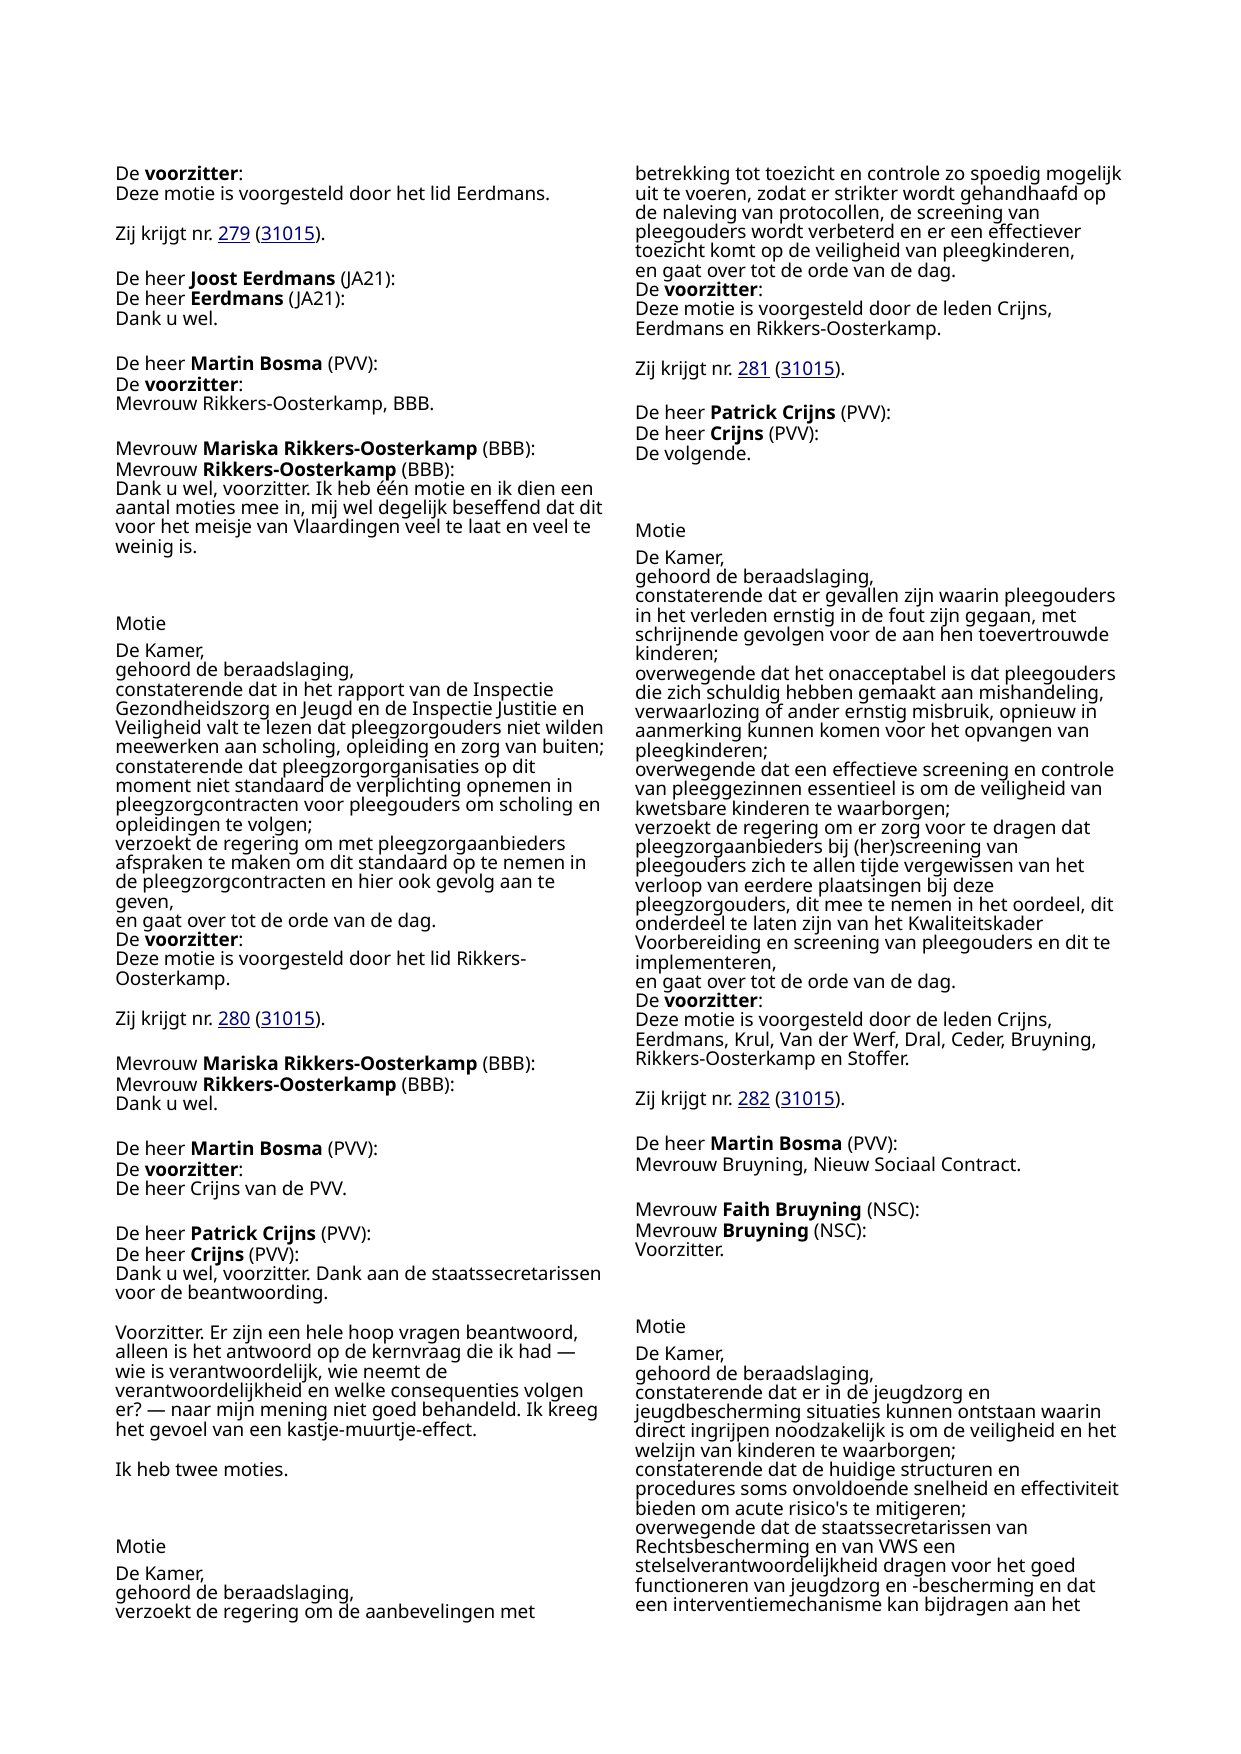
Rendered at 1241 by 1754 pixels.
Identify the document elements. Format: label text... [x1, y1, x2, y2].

text Mevrouw Bruyning (NSC): [635, 1222, 1125, 1241]
text De heer Crijns van de PVV. [115, 1180, 605, 1199]
text De heer Eerdmans (JA21): [115, 290, 605, 310]
text Dank u wel, voorzitter. Ik heb één motie en ik dien een aantal moties mee in, mij wel degelijk beseffend dat dit voor het meisje van Vlaardingen veel te laat en veel te weinig is. [115, 480, 605, 557]
text De voorzitter: [115, 376, 605, 395]
text verzoekt de regering om er zorg voor te dragen dat pleegzorgaanbieders bij (her)screening van pleegouders zich te allen tijde vergewissen van het verloop van eerdere plaatsingen bij deze pleegzorgouders, dit mee te nemen in het oordeel, dit onderdeel te laten zijn van het Kwaliteitskader Voorbereiding en screening van pleegouders en dit te implementeren, [635, 819, 1125, 973]
text constaterende dat in het rapport van de Inspectie Gezondheidszorg en Jeugd en de Inspectie Justitie en Veiligheid valt te lezen dat pleegzorgouders niet wilden meewerken aan scholing, opleiding en zorg van buiten; [115, 681, 605, 758]
text De heer Crijns (PVV): [115, 1246, 605, 1265]
text constaterende dat er gevallen zijn waarin pleegouders in het verleden ernstig in de fout zijn gegaan, met schrijnende gevolgen voor de aan hen toevertrouwde kinderen; [635, 587, 1125, 664]
text Voorzitter. Er zijn een hele hoop vragen beantwoord, alleen is het antwoord op de kernvraag die ik had — wie is verantwoordelijk, wie neemt de verantwoordelijkheid en welke consequenties volgen er? — naar mijn mening niet goed behandeld. Ik kreeg het gevoel van een kastje-muurtje-effect. [115, 1324, 605, 1440]
text Motie [115, 610, 605, 636]
text en gaat over tot de orde van de dag. [115, 912, 605, 931]
text constaterende dat de huidige structuren en procedures soms onvoldoende snelheid en effectiviteit bieden om acute risico's te mitigeren; [635, 1461, 1125, 1519]
text Zij krijgt nr. 280 (31015). [115, 1010, 605, 1029]
text en gaat over tot de orde van de dag. [635, 973, 1125, 992]
text De heer Martin Bosma (PVV): [115, 350, 605, 376]
text Motie [115, 1533, 605, 1559]
text De voorzitter: [115, 165, 605, 184]
text Mevrouw Bruyning, Nieuw Sociaal Contract. [635, 1156, 1125, 1175]
text verzoekt de regering om met pleegzorgaanbieders afspraken te maken om dit standaard op te nemen in de pleegzorgcontracten en hier ook gevolg aan te geven, [115, 835, 605, 912]
text Deze motie is voorgesteld door de leden Crijns, Eerdmans en Rikkers-Oosterkamp. [635, 300, 1125, 339]
text Mevrouw Faith Bruyning (NSC): [635, 1196, 1125, 1222]
text verzoekt de regering om de aanbevelingen met [115, 1603, 605, 1623]
text Motie [635, 1314, 1125, 1339]
text gehoord de beraadslaging, [115, 1584, 605, 1603]
text en gaat over tot de orde van de dag. [635, 262, 1125, 281]
text constaterende dat pleegzorgorganisaties op dit moment niet standaard de verplichting opnemen in pleegzorgcontracten voor pleegouders om scholing en opleidingen te volgen; [115, 758, 605, 835]
text De heer Martin Bosma (PVV): [635, 1130, 1125, 1156]
text Voorzitter. [635, 1241, 1125, 1260]
text Mevrouw Rikkers-Oosterkamp, BBB. [115, 395, 605, 414]
text De Kamer, [635, 1345, 1125, 1364]
text De Kamer, [115, 1565, 605, 1584]
text Mevrouw Mariska Rikkers-Oosterkamp (BBB): [115, 435, 605, 461]
text Mevrouw Rikkers-Oosterkamp (BBB): [115, 461, 605, 480]
text De heer Joost Eerdmans (JA21): [115, 265, 605, 290]
text constaterende dat er in de jeugdzorg en jeugdbescherming situaties kunnen ontstaan waarin direct ingrijpen noodzakelijk is om de veiligheid en het welzijn van kinderen te waarborgen; [635, 1384, 1125, 1461]
text De heer Patrick Crijns (PVV): [635, 399, 1125, 425]
text gehoord de beraadslaging, [635, 568, 1125, 587]
text De heer Patrick Crijns (PVV): [115, 1220, 605, 1246]
text Dank u wel, voorzitter. Dank aan de staatssecretarissen voor de beantwoording. [115, 1265, 605, 1303]
text Mevrouw Rikkers-Oosterkamp (BBB): [115, 1076, 605, 1095]
text Dank u wel. [115, 1095, 605, 1114]
text De voorzitter: [115, 1161, 605, 1180]
text De heer Crijns (PVV): [635, 425, 1125, 444]
text De volgende. [635, 444, 1125, 464]
text Motie [635, 517, 1125, 543]
text gehoord de beraadslaging, [635, 1364, 1125, 1384]
text De voorzitter: [115, 931, 605, 950]
text De Kamer, [635, 549, 1125, 568]
text Dank u wel. [115, 310, 605, 329]
text overwegende dat het onacceptabel is dat pleegouders die zich schuldig hebben gemaakt aan mishandeling, verwaarlozing of ander ernstig misbruik, opnieuw in aanmerking kunnen komen voor het opvangen van pleegkinderen; [635, 664, 1125, 761]
text Zij krijgt nr. 282 (31015). [635, 1090, 1125, 1109]
text Mevrouw Mariska Rikkers-Oosterkamp (BBB): [115, 1050, 605, 1076]
text Deze motie is voorgesteld door het lid Rikkers-Oosterkamp. [115, 950, 605, 989]
text betrekking tot toezicht en controle zo spoedig mogelijk uit te voeren, zodat er strikter wordt gehandhaafd op de naleving van protocollen, de screening van pleegouders wordt verbeterd en er een effectiever toezicht komt op de veiligheid van pleegkinderen, [635, 165, 1125, 262]
text overwegende dat de staatssecretarissen van Rechtsbescherming en van VWS een stelselverantwoordelijkheid dragen voor het goed functioneren van jeugdzorg en -bescherming en dat een interventiemechanisme kan bijdragen aan het [635, 1519, 1125, 1615]
text gehoord de beraadslaging, [115, 661, 605, 681]
text overwegende dat een effectieve screening en controle van pleeggezinnen essentieel is om de veiligheid van kwetsbare kinderen te waarborgen; [635, 761, 1125, 819]
text Zij krijgt nr. 281 (31015). [635, 359, 1125, 379]
text Zij krijgt nr. 279 (31015). [115, 224, 605, 244]
text De voorzitter: [635, 992, 1125, 1011]
text Deze motie is voorgesteld door het lid Eerdmans. [115, 184, 605, 204]
text De Kamer, [115, 642, 605, 661]
text De heer Martin Bosma (PVV): [115, 1135, 605, 1161]
text Ik heb twee moties. [115, 1461, 605, 1480]
text De voorzitter: [635, 281, 1125, 300]
text Deze motie is voorgesteld door de leden Crijns, Eerdmans, Krul, Van der Werf, Dral, Ceder, Bruyning, Rikkers-Oosterkamp en Stoffer. [635, 1011, 1125, 1069]
